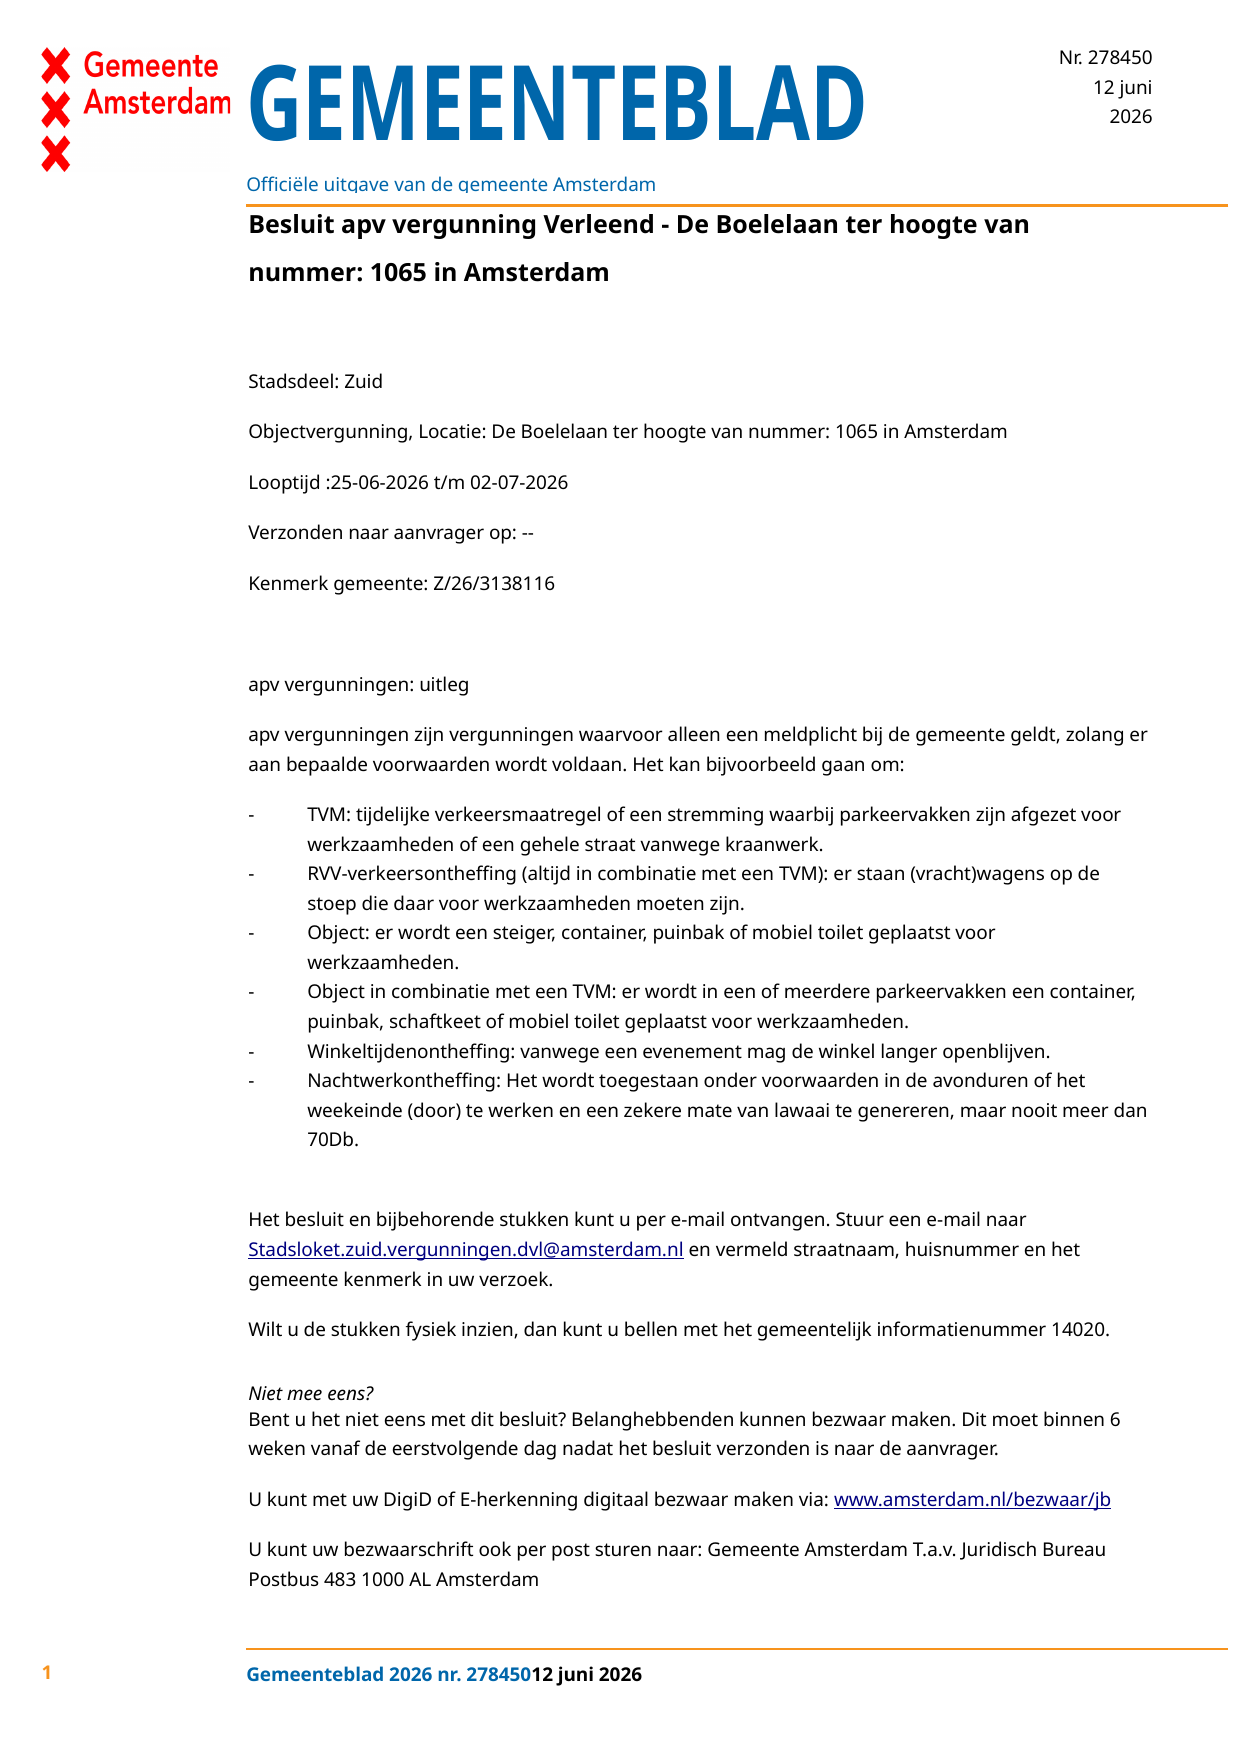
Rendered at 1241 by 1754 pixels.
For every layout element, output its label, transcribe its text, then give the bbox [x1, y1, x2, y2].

list TVM: tijdelijke verkeersmaatregel of een stremming waarbij parkeervakken zijn afgezet voor werkzaamheden of een gehele straat vanwege kraanwerk. [248, 801, 1152, 857]
list Nachtwerkontheffing: Het wordt toegestaan onder voorwaarden in de avonduren of het weekeinde (door) te werken en een zekere mate van lawaai te genereren, maar nooit meer dan 70Db. [248, 1067, 1152, 1152]
text apv vergunningen: uitleg [248, 671, 1152, 697]
text Besluit apv vergunning Verleend - De Boelelaan ter hoogte van nummer: 1065 in Amsterdam [248, 207, 1152, 288]
text Verzonden naar aanvrager op: -- [248, 519, 1152, 545]
text Objectvergunning, Locatie: De Boelelaan ter hoogte van nummer: 1065 in Amsterdam [248, 419, 1152, 444]
text Bent u het niet eens met dit besluit? Belanghebbenden kunnen bezwaar maken. Dit moet binnen 6 weken vanaf de eerstvolgende dag nadat het besluit verzonden is naar de aanvrager. [248, 1406, 1152, 1461]
list RVV-verkeersontheffing (altijd in combinatie met een TVM): er staan (vracht)wagens op de stoep die daar voor werkzaamheden moeten zijn. [248, 860, 1152, 916]
text Het besluit en bijbehorende stukken kunt u per e-mail ontvangen. Stuur een e-mail naar Stadsloket.zuid.vergunningen.dvl@amsterdam.nl en vermeld straatnaam, huisnummer en het gemeente kenmerk in uw verzoek. [248, 1207, 1152, 1292]
text Stadsdeel: Zuid [248, 368, 1152, 394]
text Wilt u de stukken fysiek inzien, dan kunt u bellen met het gemeentelijk informatienummer 14020. [248, 1316, 1152, 1342]
list Object in combinatie met een TVM: er wordt in een of meerdere parkeervakken een container, puinbak, schaftkeet of mobiel toilet geplaatst voor werkzaamheden. [248, 979, 1152, 1034]
text U kunt met uw DigiD of E-herkenning digitaal bezwaar maken via: www.amsterdam.nl/bezwaar/jb [248, 1486, 1152, 1512]
text Looptijd :25-06-2026 t/m 02-07-2026 [248, 469, 1152, 495]
text U kunt uw bezwaarschrift ook per post sturen naar: Gemeente Amsterdam T.a.v. Juridisch Bureau Postbus 483 1000 AL Amsterdam [248, 1536, 1152, 1592]
text apv vergunningen zijn vergunningen waarvoor alleen een meldplicht bij de gemeente geldt, zolang er aan bepaalde voorwaarden wordt voldaan. Het kan bijvoorbeeld gaan om: [248, 721, 1152, 777]
list Object: er wordt een steiger, container, puinbak of mobiel toilet geplaatst voor werkzaamheden. [248, 919, 1152, 975]
text Niet mee eens? [248, 1380, 1152, 1406]
picture [41, 47, 231, 172]
text Kenmerk gemeente: Z/26/3138116 [248, 570, 1152, 596]
list Winkeltijdenontheffing: vanwege een evenement mag de winkel langer openblijven. [248, 1038, 1152, 1064]
